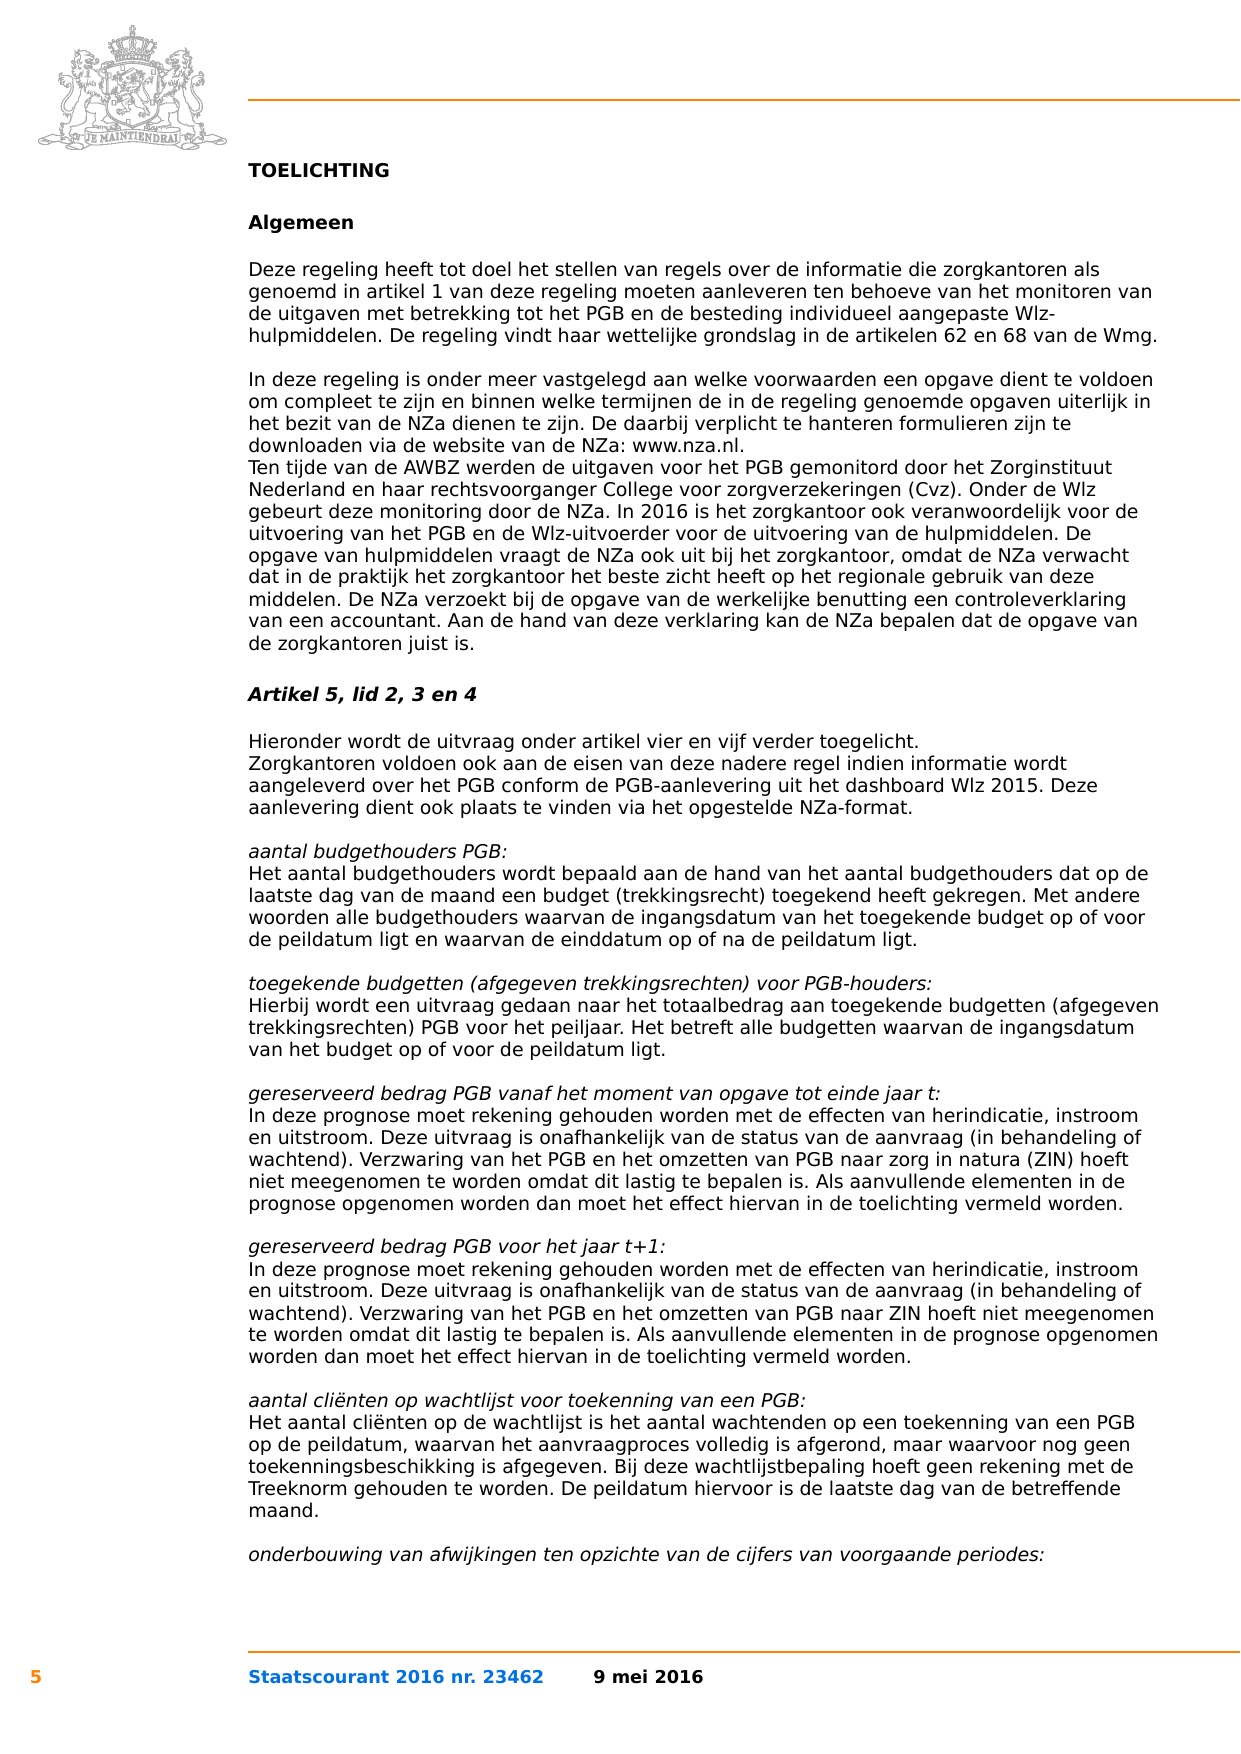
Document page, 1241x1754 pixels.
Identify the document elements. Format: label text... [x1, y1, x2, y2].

text aantal cliënten op wachtlijst voor toekenning van een PGB: [248, 1390, 1163, 1412]
subtitle Artikel 5, lid 2, 3 en 4 [248, 684, 1163, 706]
picture [38, 25, 227, 150]
text In deze regeling is onder meer vastgelegd aan welke voorwaarden een opgave dient te voldoen om compleet te zijn en binnen welke termijnen de in de regeling genoemde opgaven uiterlijk in het bezit van de NZa dienen te zijn. De daarbij verplicht te hanteren formulieren zijn te downloaden via de website van de NZa: www.nza.nl. [248, 369, 1163, 457]
text Het aantal budgethouders wordt bepaald aan de hand van het aantal budgethouders dat op de laatste dag van de maand een budget (trekkingsrecht) toegekend heeft gekregen. Met andere woorden alle budgethouders waarvan de ingangsdatum van het toegekende budget op of voor de peildatum ligt en waarvan de einddatum op of na de peildatum ligt. [248, 863, 1163, 951]
text Het aantal cliënten op de wachtlijst is het aantal wachtenden op een toekenning van een PGB op de peildatum, waarvan het aanvraagproces volledig is afgerond, maar waarvoor nog geen toekenningsbeschikking is afgegeven. Bij deze wachtlijstbepaling hoeft geen rekening met de Treeknorm gehouden te worden. De peildatum hiervoor is de laatste dag van de betreffende maand. [248, 1412, 1163, 1522]
text aantal budgethouders PGB: [248, 841, 1163, 863]
text Zorgkantoren voldoen ook aan de eisen van deze nadere regel indien informatie wordt aangeleverd over het PGB conform de PGB-aanlevering uit het dashboard Wlz 2015. Deze aanlevering dient ook plaats te vinden via het opgestelde NZa-format. [248, 753, 1163, 819]
text In deze prognose moet rekening gehouden worden met de effecten van herindicatie, instroom en uitstroom. Deze uitvraag is onafhankelijk van de status van de aanvraag (in behandeling of wachtend). Verzwaring van het PGB en het omzetten van PGB naar ZIN hoeft niet meegenomen te worden omdat dit lastig te bepalen is. Als aanvullende elementen in de prognose opgenomen worden dan moet het effect hiervan in de toelichting vermeld worden. [248, 1258, 1163, 1368]
text Deze regeling heeft tot doel het stellen van regels over de informatie die zorgkantoren als genoemd in artikel 1 van deze regeling moeten aanleveren ten behoeve van het monitoren van de uitgaven met betrekking tot het PGB en de besteding individueel aangepaste Wlz-hulpmiddelen. De regeling vindt haar wettelijke grondslag in de artikelen 62 en 68 van de Wmg. [248, 259, 1163, 347]
subtitle TOELICHTING [248, 160, 1163, 182]
subtitle Algemeen [248, 212, 1163, 234]
text Hieronder wordt de uitvraag onder artikel vier en vijf verder toegelicht. [248, 731, 1163, 753]
text Hierbij wordt een uitvraag gedaan naar het totaalbedrag aan toegekende budgetten (afgegeven trekkingsrechten) PGB voor het peiljaar. Het betreft alle budgetten waarvan de ingangsdatum van het budget op of voor de peildatum ligt. [248, 995, 1163, 1061]
text onderbouwing van afwijkingen ten opzichte van de cijfers van voorgaande periodes: [248, 1544, 1163, 1566]
text gereserveerd bedrag PGB voor het jaar t+1: [248, 1236, 1163, 1258]
text Ten tijde van de AWBZ werden de uitgaven voor het PGB gemonitord door het Zorginstituut Nederland en haar rechtsvoorganger College voor zorgverzekeringen (Cvz). Onder de Wlz gebeurt deze monitoring door de NZa. In 2016 is het zorgkantoor ook veranwoordelijk voor de uitvoering van het PGB en de Wlz-uitvoerder voor de uitvoering van de hulpmiddelen. De opgave van hulpmiddelen vraagt de NZa ook uit bij het zorgkantoor, omdat de NZa verwacht dat in de praktijk het zorgkantoor het beste zicht heeft op het regionale gebruik van deze middelen. De NZa verzoekt bij de opgave van de werkelijke benutting een controleverklaring van een accountant. Aan de hand van deze verklaring kan de NZa bepalen dat de opgave van de zorgkantoren juist is. [248, 457, 1163, 654]
text gereserveerd bedrag PGB vanaf het moment van opgave tot einde jaar t: [248, 1083, 1163, 1105]
text toegekende budgetten (afgegeven trekkingsrechten) voor PGB-houders: [248, 973, 1163, 995]
text In deze prognose moet rekening gehouden worden met de effecten van herindicatie, instroom en uitstroom. Deze uitvraag is onafhankelijk van de status van de aanvraag (in behandeling of wachtend). Verzwaring van het PGB en het omzetten van PGB naar zorg in natura (ZIN) hoeft niet meegenomen te worden omdat dit lastig te bepalen is. Als aanvullende elementen in de prognose opgenomen worden dan moet het effect hiervan in de toelichting vermeld worden. [248, 1105, 1163, 1214]
